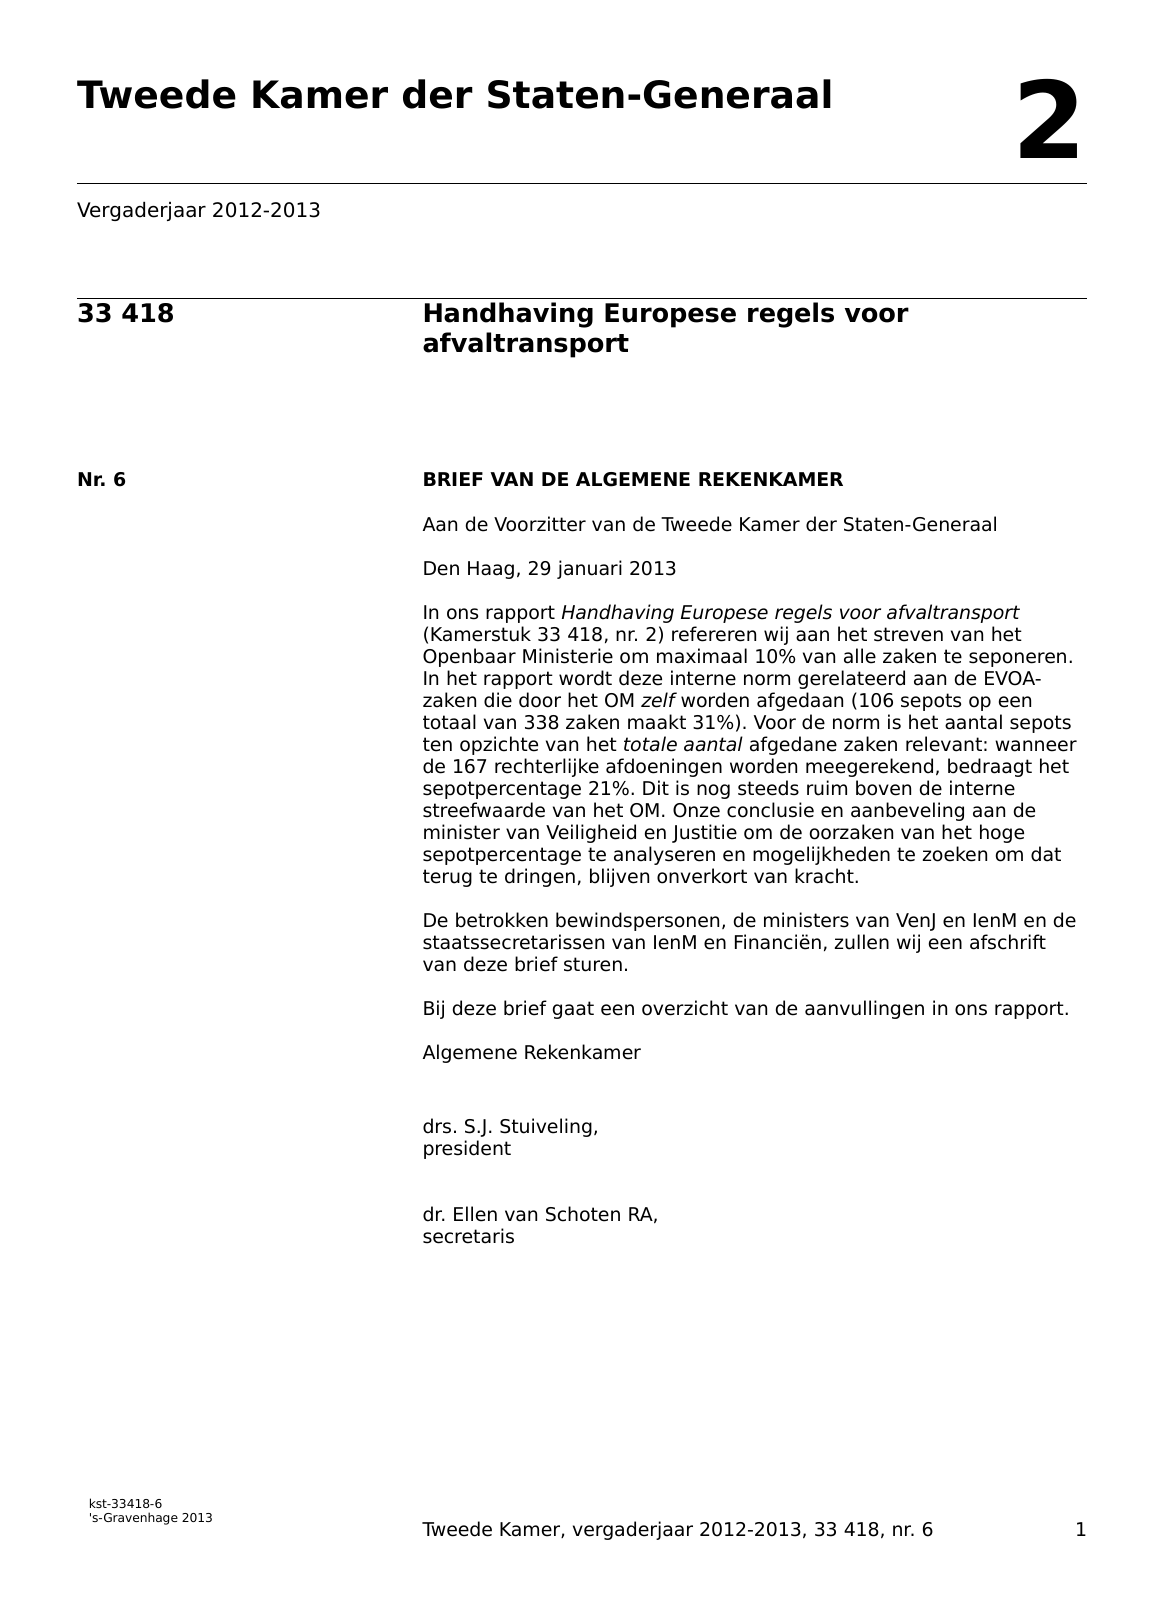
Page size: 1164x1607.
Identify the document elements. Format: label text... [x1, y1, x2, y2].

text dr. Ellen van Schoten RA, secretaris [422, 1182, 1087, 1248]
text drs. S.J. Stuiveling, president [422, 1094, 1087, 1160]
text Den Haag, 29 januari 2013 [422, 558, 1087, 580]
text Aan de Voorzitter van de Tweede Kamer der Staten-Generaal [422, 513, 1087, 536]
table_header Tweede Kamer der Staten-Generaal [77, 59, 886, 183]
subtitle 33 418 Handhaving Europese regels voor afvaltransport [77, 299, 1087, 358]
text In ons rapport Handhaving Europese regels voor afvaltransport (Kamerstuk 33 418, nr. 2) refereren wij aan het streven van het Openbaar Ministerie om maximaal 10% van alle zaken te seponeren. In het rapport wordt deze interne norm gerelateerd aan de EVOA-zaken die door het OM zelf worden afgedaan (106 sepots op een totaal van 338 zaken maakt 31%). Voor de norm is het aantal sepots ten opzichte van het totale aantal afgedane zaken relevant: wanneer de 167 rechterlijke afdoeningen worden meegerekend, bedraagt het sepotpercentage 21%. Dit is nog steeds ruim boven de interne streefwaarde van het OM. Onze conclusie en aanbeveling aan de minister van Veiligheid en Justitie om de oorzaken van het hoge sepotpercentage te analyseren en mogelijkheden te zoeken om dat terug te dringen, blijven onverkort van kracht. [422, 602, 1087, 888]
subtitle Nr. 6 BRIEF VAN DE ALGEMENE REKENKAMER [77, 469, 1087, 491]
table_cell Vergaderjaar 2012-2013 [77, 184, 1087, 298]
text Bij deze brief gaat een overzicht van de aanvullingen in ons rapport. [422, 998, 1087, 1020]
text De betrokken bewindspersonen, de ministers van VenJ en IenM en de staatssecretarissen van IenM en Financiën, zullen wij een afschrift van deze brief sturen. [422, 910, 1087, 976]
text kst-33418-6 [88, 1497, 323, 1511]
text 's-Gravenhage 2013 [88, 1511, 323, 1525]
text Algemene Rekenkamer [422, 1042, 1087, 1064]
table_header 2 [886, 59, 1087, 183]
